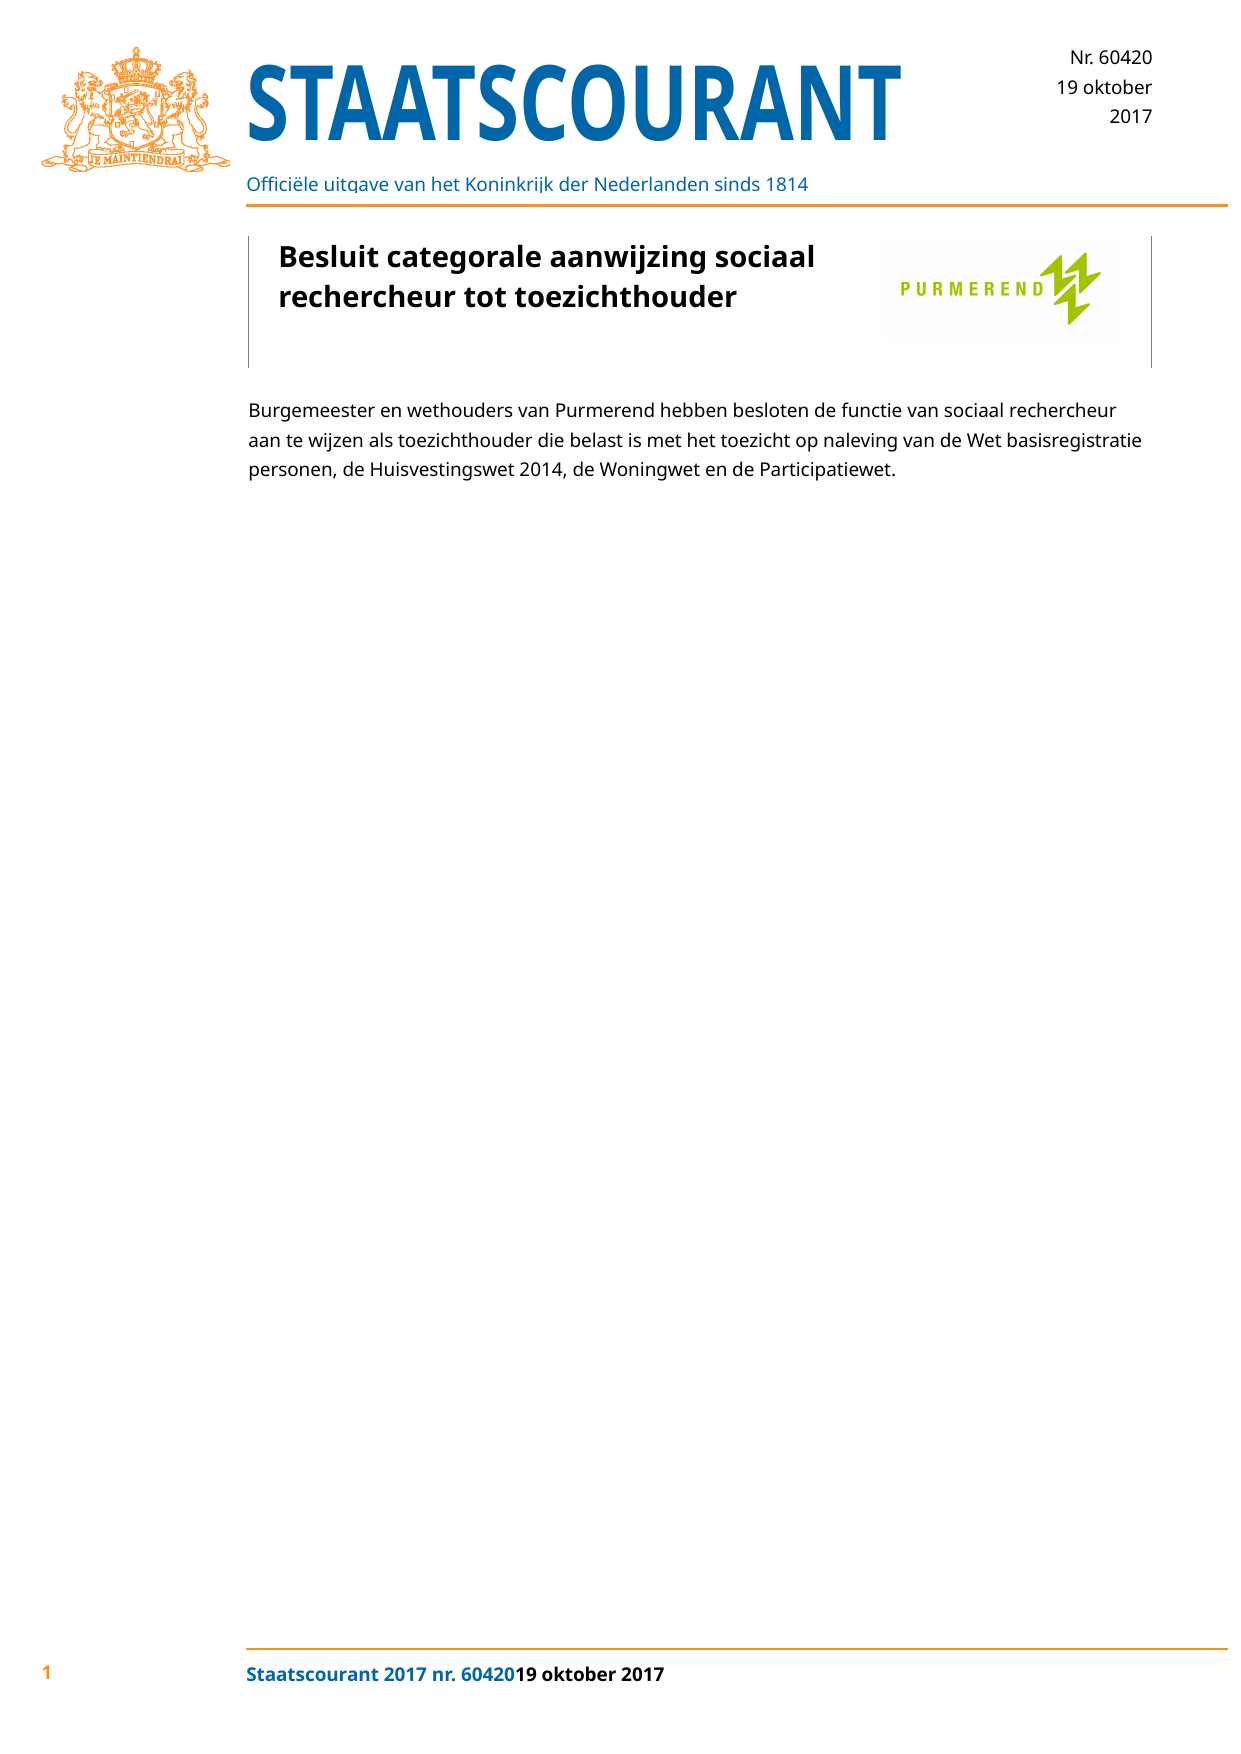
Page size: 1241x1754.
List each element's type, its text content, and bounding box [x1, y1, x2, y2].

picture [882, 236, 1119, 342]
table_header [850, 236, 1151, 368]
table_header Besluit categorale aanwijzing sociaal rechercheur tot toezichthouder [249, 236, 850, 368]
text Burgemeester en wethouders van Purmerend hebben besloten de functie van sociaal rechercheur aan te wijzen als toezichthouder die belast is met het toezicht op naleving van de Wet basisregistratie personen, de Huisvestingswet 2014, de Woningwet en de Participatiewet. [248, 397, 1152, 482]
picture [41, 47, 231, 172]
